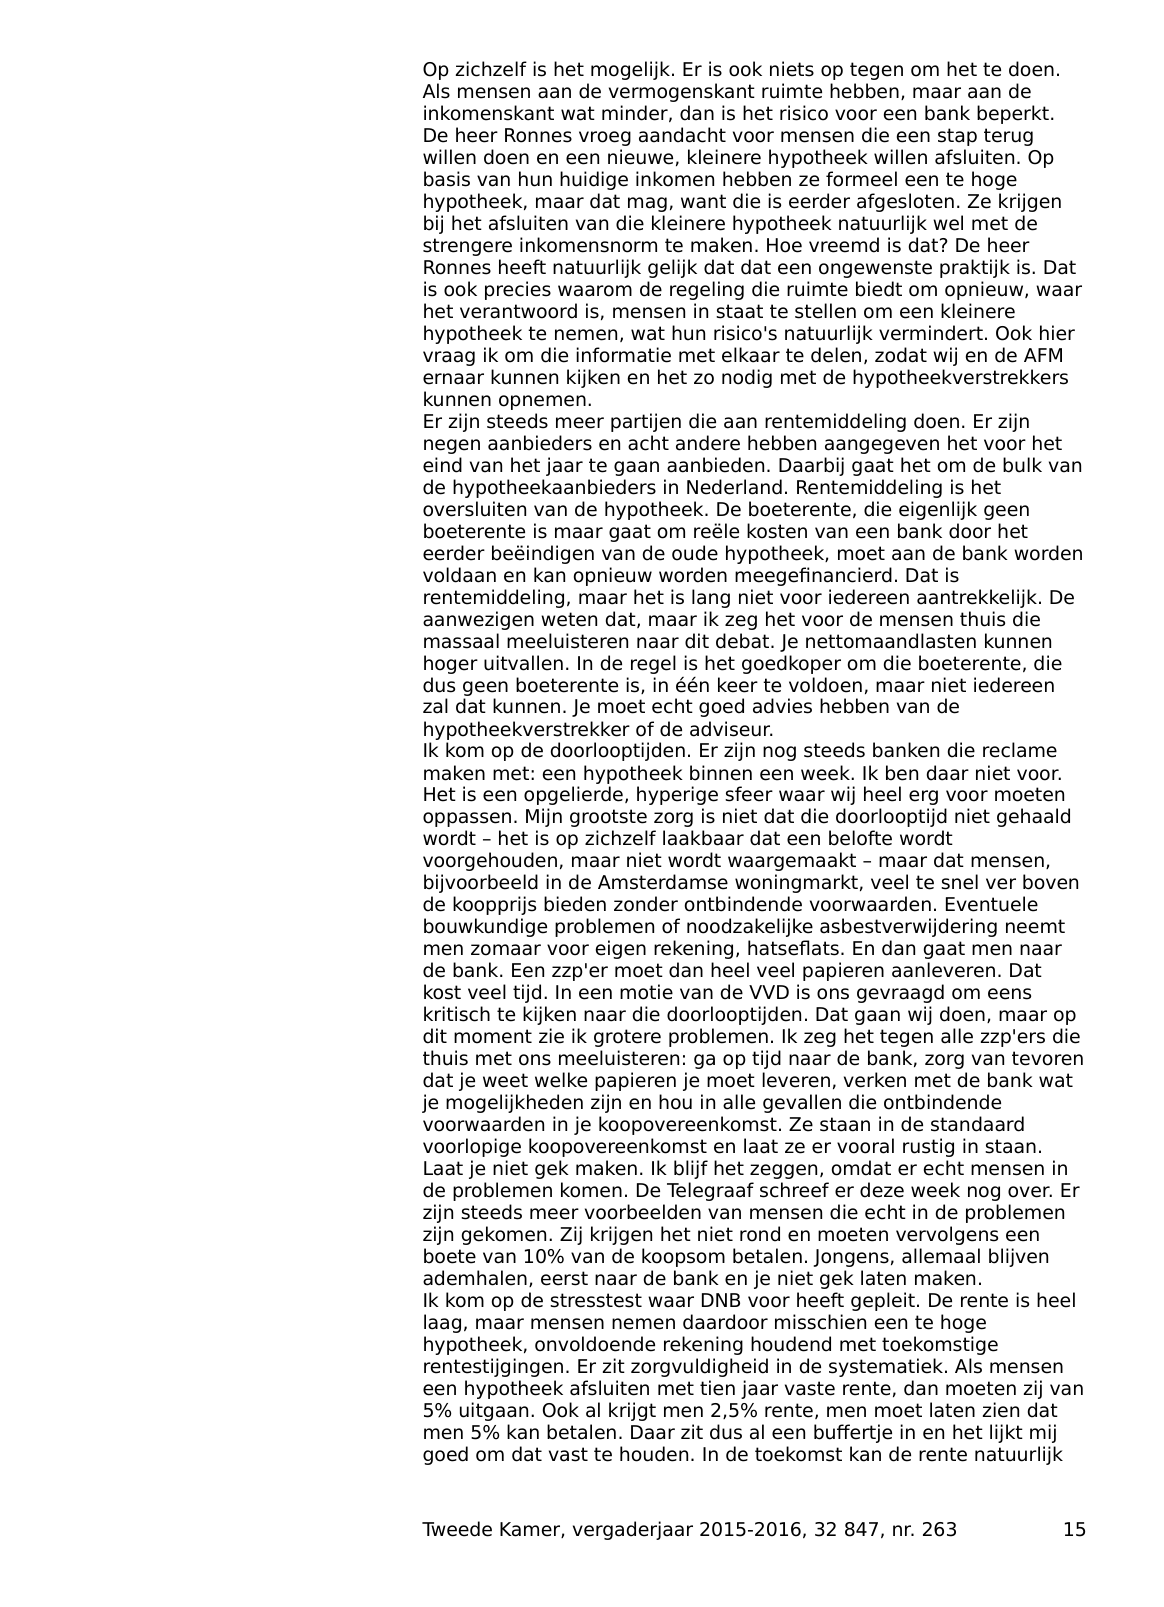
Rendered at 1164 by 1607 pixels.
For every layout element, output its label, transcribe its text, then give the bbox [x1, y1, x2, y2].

text De heer Ronnes vroeg aandacht voor mensen die een stap terug willen doen en een nieuwe, kleinere hypotheek willen afsluiten. Op basis van hun huidige inkomen hebben ze formeel een te hoge hypotheek, maar dat mag, want die is eerder afgesloten. Ze krijgen bij het afsluiten van die kleinere hypotheek natuurlijk wel met de strengere inkomensnorm te maken. Hoe vreemd is dat? De heer Ronnes heeft natuurlijk gelijk dat dat een ongewenste praktijk is. Dat is ook precies waarom de regeling die ruimte biedt om opnieuw, waar het verantwoord is, mensen in staat te stellen om een kleinere hypotheek te nemen, wat hun risico's natuurlijk vermindert. Ook hier vraag ik om die informatie met elkaar te delen, zodat wij en de AFM ernaar kunnen kijken en het zo nodig met de hypotheekverstrekkers kunnen opnemen. [422, 125, 1087, 411]
text Ik kom op de doorlooptijden. Er zijn nog steeds banken die reclame maken met: een hypotheek binnen een week. Ik ben daar niet voor. Het is een opgelierde, hyperige sfeer waar wij heel erg voor moeten oppassen. Mijn grootste zorg is niet dat die doorlooptijd niet gehaald wordt – het is op zichzelf laakbaar dat een belofte wordt voorgehouden, maar niet wordt waargemaakt – maar dat mensen, bijvoorbeeld in de Amsterdamse woningmarkt, veel te snel ver boven de koopprijs bieden zonder ontbindende voorwaarden. Eventuele bouwkundige problemen of noodzakelijke asbestverwijdering neemt men zomaar voor eigen rekening, hatseflats. En dan gaat men naar de bank. Een zzp'er moet dan heel veel papieren aanleveren. Dat kost veel tijd. In een motie van de VVD is ons gevraagd om eens kritisch te kijken naar die doorlooptijden. Dat gaan wij doen, maar op dit moment zie ik grotere problemen. Ik zeg het tegen alle zzp'ers die thuis met ons meeluisteren: ga op tijd naar de bank, zorg van tevoren dat je weet welke papieren je moet leveren, verken met de bank wat je mogelijkheden zijn en hou in alle gevallen die ontbindende voorwaarden in je koopovereenkomst. Ze staan in de standaard voorlopige koopovereenkomst en laat ze er vooral rustig in staan. Laat je niet gek maken. Ik blijf het zeggen, omdat er echt mensen in de problemen komen. De Telegraaf schreef er deze week nog over. Er zijn steeds meer voorbeelden van mensen die echt in de problemen zijn gekomen. Zij krijgen het niet rond en moeten vervolgens een boete van 10% van de koopsom betalen. Jongens, allemaal blijven ademhalen, eerst naar de bank en je niet gek laten maken. [422, 740, 1087, 1290]
text Ik kom op de stresstest waar DNB voor heeft gepleit. De rente is heel laag, maar mensen nemen daardoor misschien een te hoge hypotheek, onvoldoende rekening houdend met toekomstige rentestijgingen. Er zit zorgvuldigheid in de systematiek. Als mensen een hypotheek afsluiten met tien jaar vaste rente, dan moeten zij van 5% uitgaan. Ook al krijgt men 2,5% rente, men moet laten zien dat men 5% kan betalen. Daar zit dus al een buffertje in en het lijkt mij goed om dat vast te houden. In de toekomst kan de rente natuurlijk [422, 1290, 1087, 1466]
text Er zijn steeds meer partijen die aan rentemiddeling doen. Er zijn negen aanbieders en acht andere hebben aangegeven het voor het eind van het jaar te gaan aanbieden. Daarbij gaat het om de bulk van de hypotheekaanbieders in Nederland. Rentemiddeling is het oversluiten van de hypotheek. De boeterente, die eigenlijk geen boeterente is maar gaat om reële kosten van een bank door het eerder beëindigen van de oude hypotheek, moet aan de bank worden voldaan en kan opnieuw worden meegefinancierd. Dat is rentemiddeling, maar het is lang niet voor iedereen aantrekkelijk. De aanwezigen weten dat, maar ik zeg het voor de mensen thuis die massaal meeluisteren naar dit debat. Je nettomaandlasten kunnen hoger uitvallen. In de regel is het goedkoper om die boeterente, die dus geen boeterente is, in één keer te voldoen, maar niet iedereen zal dat kunnen. Je moet echt goed advies hebben van de hypotheekverstrekker of de adviseur. [422, 411, 1087, 740]
text Op zichzelf is het mogelijk. Er is ook niets op tegen om het te doen. Als mensen aan de vermogenskant ruimte hebben, maar aan de inkomenskant wat minder, dan is het risico voor een bank beperkt. [422, 59, 1087, 125]
